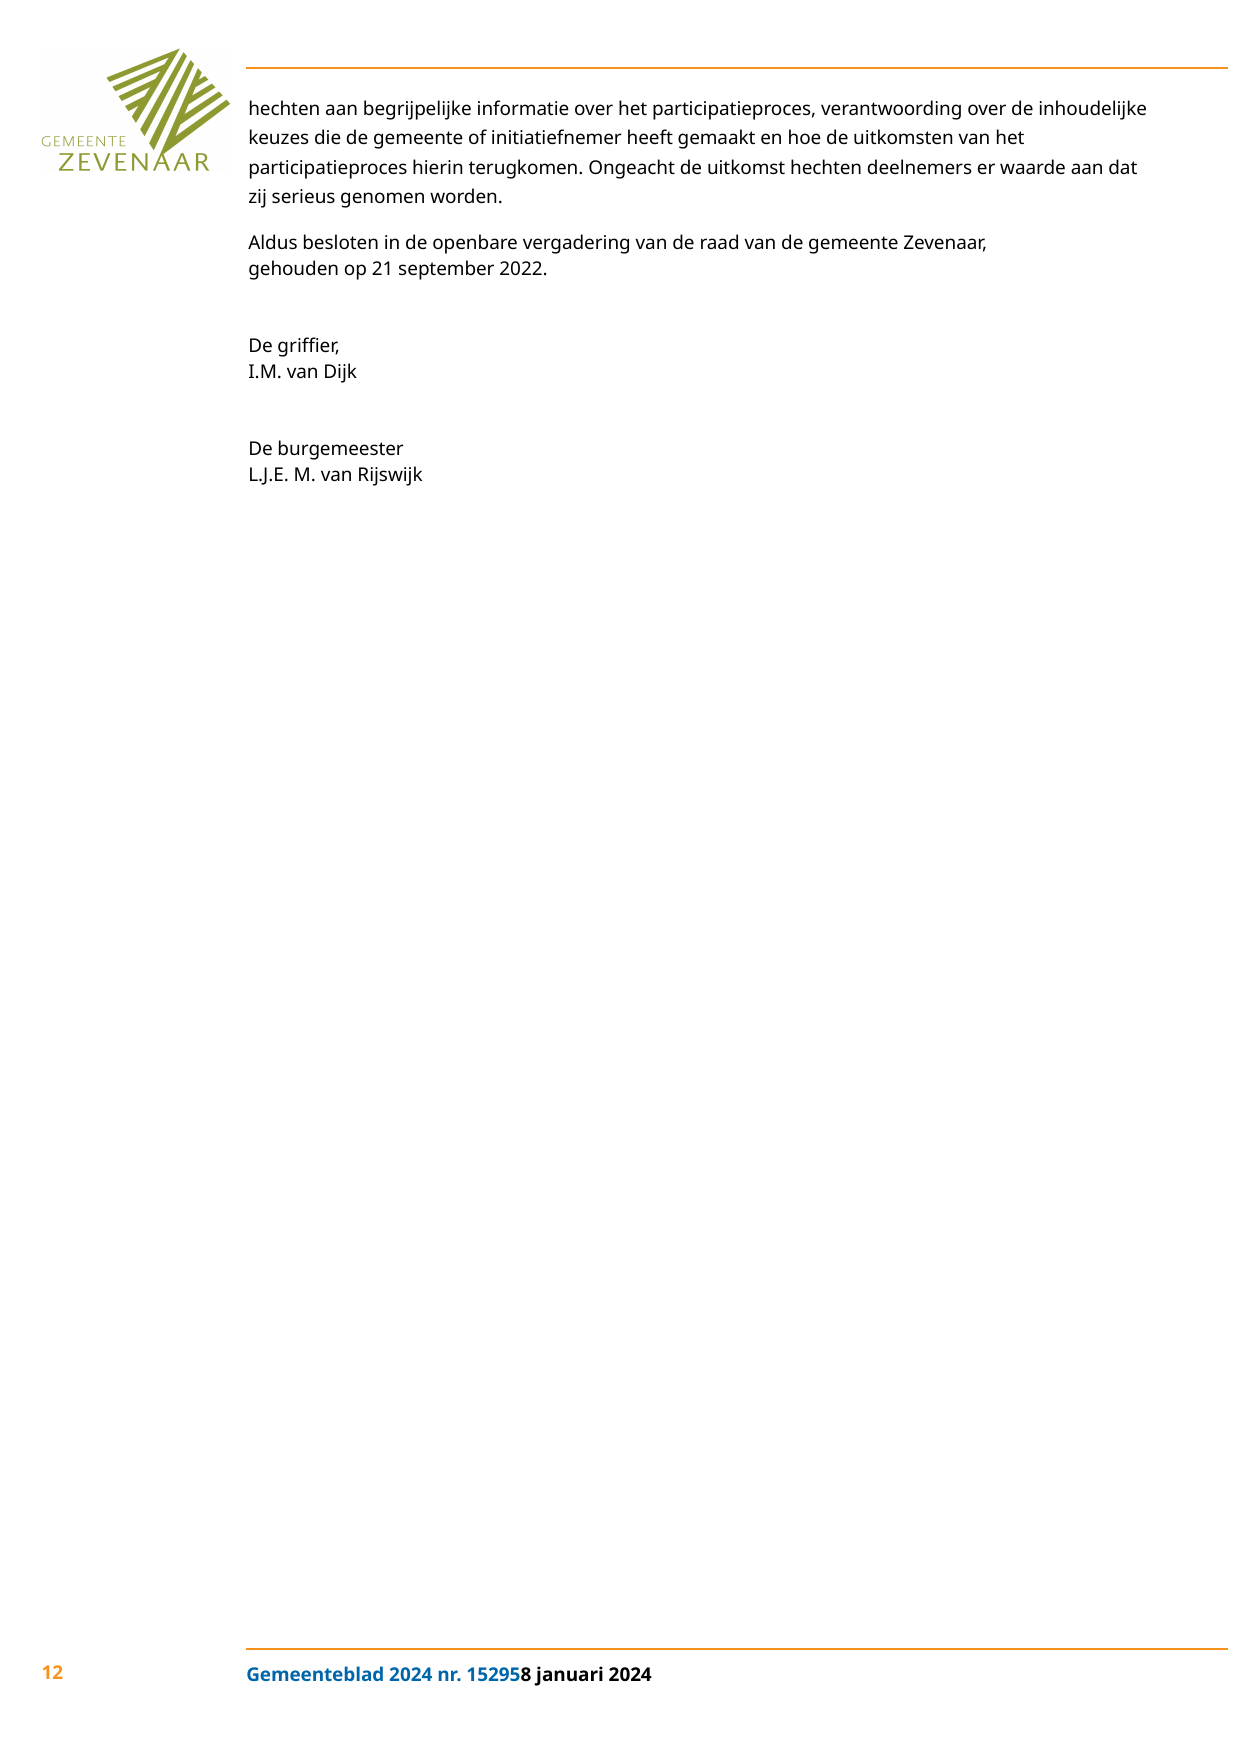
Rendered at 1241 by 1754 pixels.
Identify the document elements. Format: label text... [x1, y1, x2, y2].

text hechten aan begrijpelijke informatie over het participatieproces, verantwoording over de inhoudelijke keuzes die de gemeente of initiatiefnemer heeft gemaakt en hoe de uitkomsten van het participatieproces hierin terugkomen. Ongeacht de uitkomst hechten deelnemers er waarde aan dat zij serieus genomen worden. [248, 95, 1152, 209]
text De griffier, [248, 332, 1152, 358]
text gehouden op 21 september 2022. [248, 255, 1152, 281]
text I.M. van Dijk [248, 358, 1152, 383]
picture [41, 47, 231, 172]
text L.J.E. M. van Rijswijk [248, 461, 1152, 486]
text De burgemeester [248, 435, 1152, 461]
text Aldus besloten in de openbare vergadering van de raad van de gemeente Zevenaar, [248, 229, 1152, 255]
